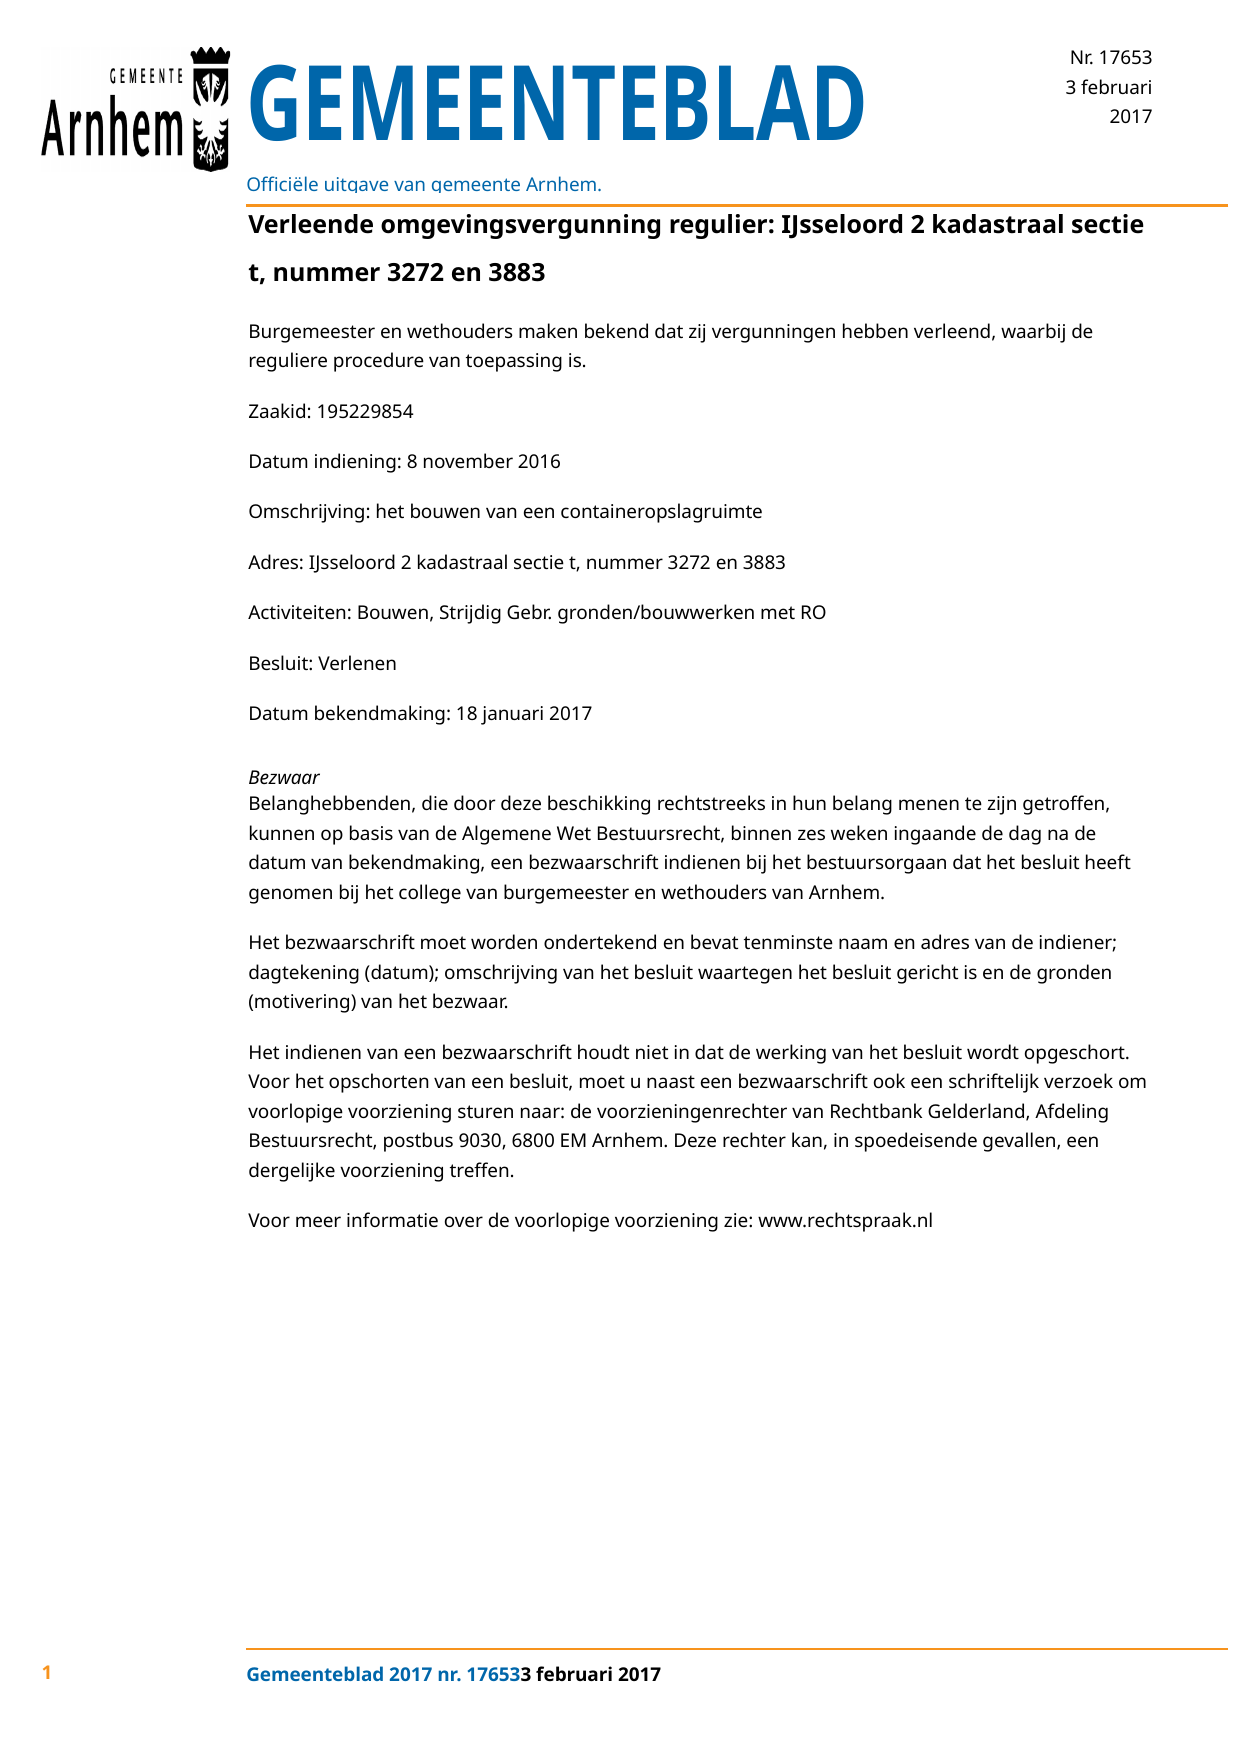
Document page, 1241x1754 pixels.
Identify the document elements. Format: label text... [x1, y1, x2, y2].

text Voor meer informatie over de voorlopige voorziening zie: www.rechtspraak.nl [248, 1208, 1152, 1233]
text Bezwaar [248, 764, 1152, 790]
text Burgemeester en wethouders maken bekend dat zij vergunningen hebben verleend, waarbij de reguliere procedure van toepassing is. [248, 318, 1152, 373]
text Belanghebbenden, die door deze beschikking rechtstreeks in hun belang menen te zijn getroffen, kunnen op basis van de Algemene Wet Bestuursrecht, binnen zes weken ingaande de dag na de datum van bekendmaking, een bezwaarschrift indienen bij het bestuursorgaan dat het besluit heeft genomen bij het college van burgemeester en wethouders van Arnhem. [248, 790, 1152, 904]
text Omschrijving: het bouwen van een containeropslagruimte [248, 499, 1152, 524]
text Adres: IJsseloord 2 kadastraal sectie t, nummer 3272 en 3883 [248, 549, 1152, 575]
text Verleende omgevingsvergunning regulier: IJsseloord 2 kadastraal sectie t, nummer 3272 en 3883 [248, 207, 1152, 288]
text Datum bekendmaking: 18 januari 2017 [248, 700, 1152, 726]
text Besluit: Verlenen [248, 650, 1152, 676]
text Activiteiten: Bouwen, Strijdig Gebr. gronden/bouwwerken met RO [248, 599, 1152, 625]
text Zaakid: 195229854 [248, 398, 1152, 424]
picture [41, 47, 231, 172]
text Datum indiening: 8 november 2016 [248, 448, 1152, 474]
text Het indienen van een bezwaarschrift houdt niet in dat de werking van het besluit wordt opgeschort. Voor het opschorten van een besluit, moet u naast een bezwaarschrift ook een schriftelijk verzoek om voorlopige voorziening sturen naar: de voorzieningenrechter van Rechtbank Gelderland, Afdeling Bestuursrecht, postbus 9030, 6800 EM Arnhem. Deze rechter kan, in spoedeisende gevallen, een dergelijke voorziening treffen. [248, 1039, 1152, 1183]
text Het bezwaarschrift moet worden ondertekend en bevat tenminste naam en adres van de indiener; dagtekening (datum); omschrijving van het besluit waartegen het besluit gericht is en de gronden (motivering) van het bezwaar. [248, 929, 1152, 1014]
